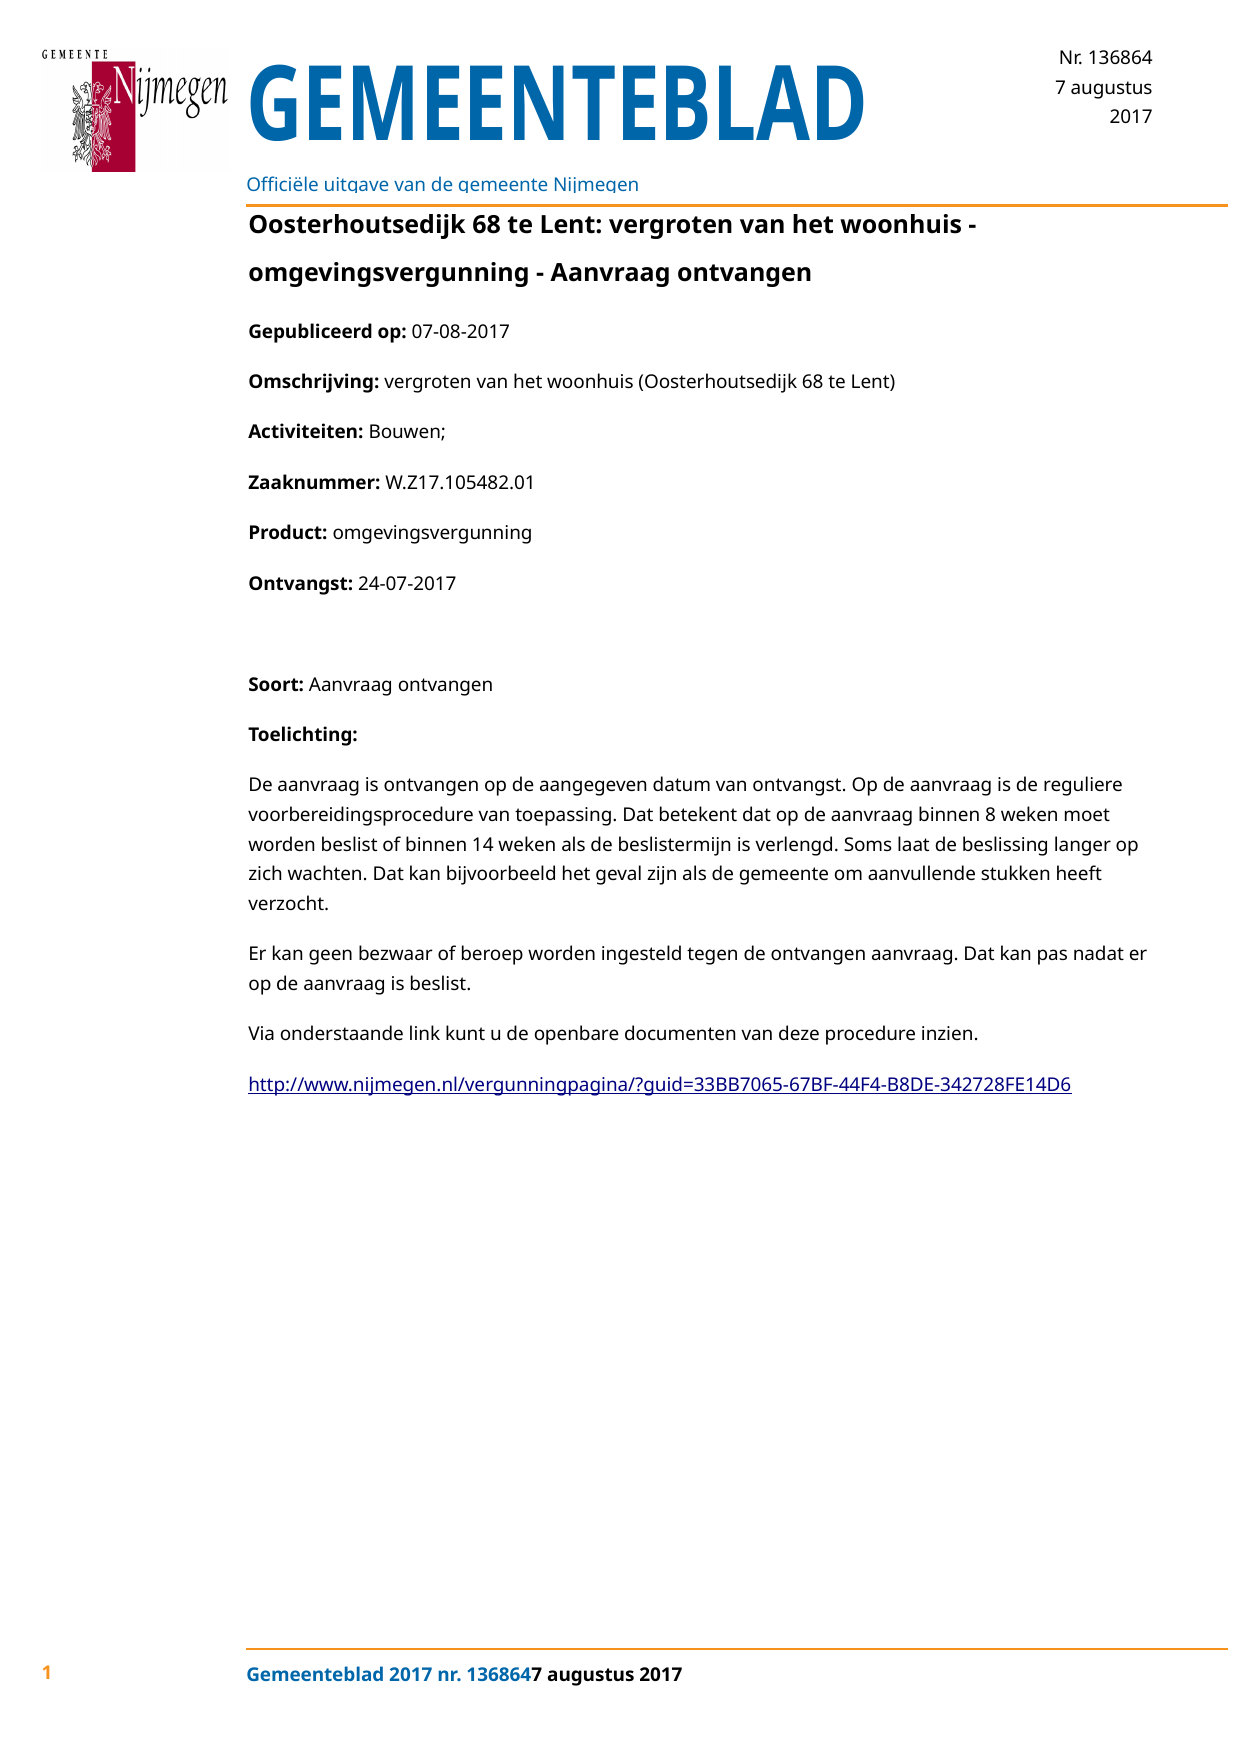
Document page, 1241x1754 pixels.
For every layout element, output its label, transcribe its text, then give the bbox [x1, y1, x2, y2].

text Product: omgevingsvergunning [248, 519, 1152, 545]
text Soort: Aanvraag ontvangen [248, 671, 1152, 697]
text Gepubliceerd op: 07-08-2017 [248, 318, 1152, 344]
text Omschrijving: vergroten van het woonhuis (Oosterhoutsedijk 68 te Lent) [248, 368, 1152, 394]
text Activiteiten: Bouwen; [248, 419, 1152, 444]
picture [41, 47, 231, 172]
text Toelichting: [248, 721, 1152, 747]
text Zaaknummer: W.Z17.105482.01 [248, 469, 1152, 495]
text Oosterhoutsedijk 68 te Lent: vergroten van het woonhuis - omgevingsvergunning - Aanvraag ontvangen [248, 207, 1152, 288]
text http://www.nijmegen.nl/vergunningpagina/?guid=33BB7065-67BF-44F4-B8DE-342728FE14D6 [248, 1071, 1152, 1097]
text De aanvraag is ontvangen op de aangegeven datum van ontvangst. Op de aanvraag is de reguliere voorbereidingsprocedure van toepassing. Dat betekent dat op de aanvraag binnen 8 weken moet worden beslist of binnen 14 weken als de beslistermijn is verlengd. Soms laat de beslissing langer op zich wachten. Dat kan bijvoorbeeld het geval zijn als de gemeente om aanvullende stukken heeft verzocht. [248, 772, 1152, 916]
text Ontvangst: 24-07-2017 [248, 570, 1152, 596]
text Er kan geen bezwaar of beroep worden ingesteld tegen de ontvangen aanvraag. Dat kan pas nadat er op de aanvraag is beslist. [248, 940, 1152, 996]
text Via onderstaande link kunt u de openbare documenten van deze procedure inzien. [248, 1020, 1152, 1046]
